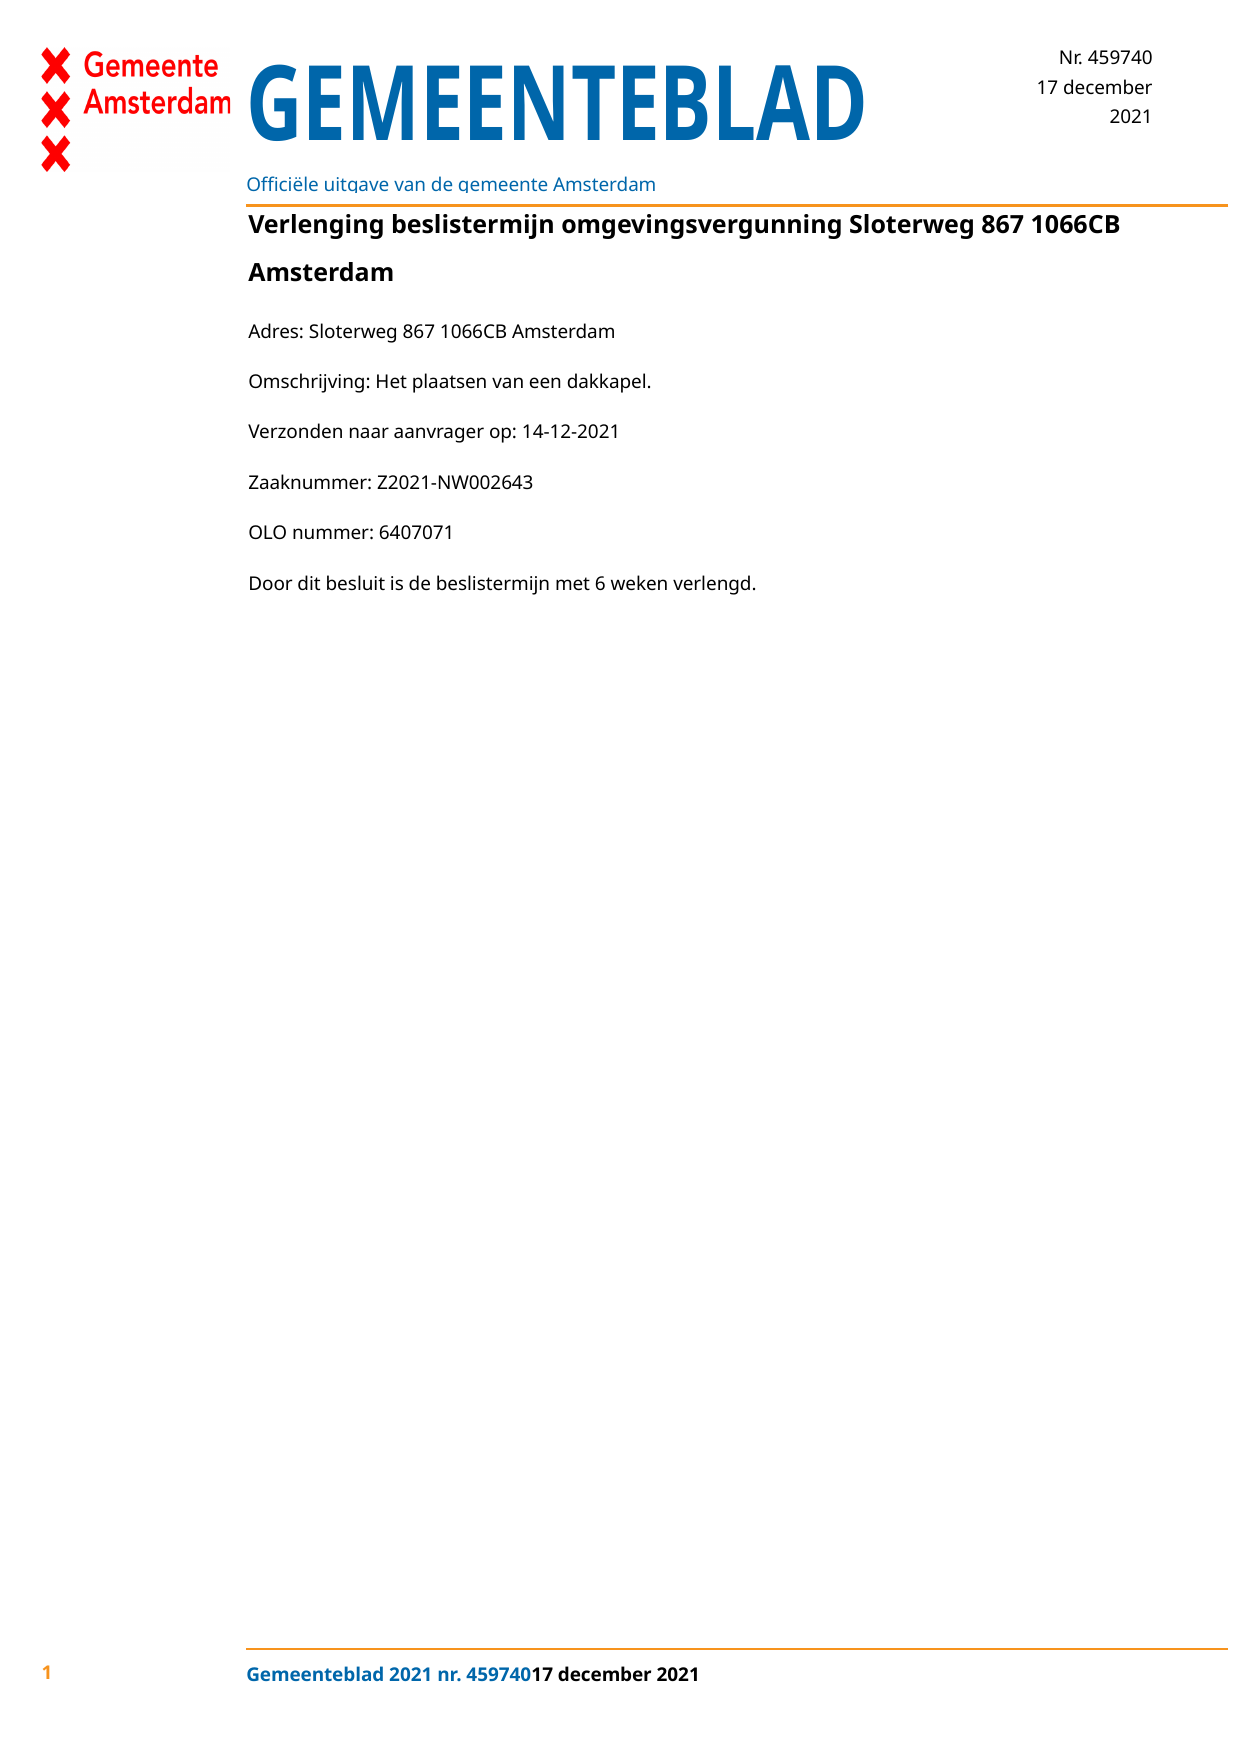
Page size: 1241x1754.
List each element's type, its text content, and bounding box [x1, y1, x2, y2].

text Omschrijving: Het plaatsen van een dakkapel. [248, 368, 1152, 394]
text Zaaknummer: Z2021-NW002643 [248, 469, 1152, 495]
text Verlenging beslistermijn omgevingsvergunning Sloterweg 867 1066CB Amsterdam [248, 207, 1152, 288]
text Verzonden naar aanvrager op: 14-12-2021 [248, 419, 1152, 444]
text Adres: Sloterweg 867 1066CB Amsterdam [248, 318, 1152, 344]
text Door dit besluit is de beslistermijn met 6 weken verlengd. [248, 570, 1152, 596]
text OLO nummer: 6407071 [248, 519, 1152, 545]
picture [41, 47, 231, 172]
